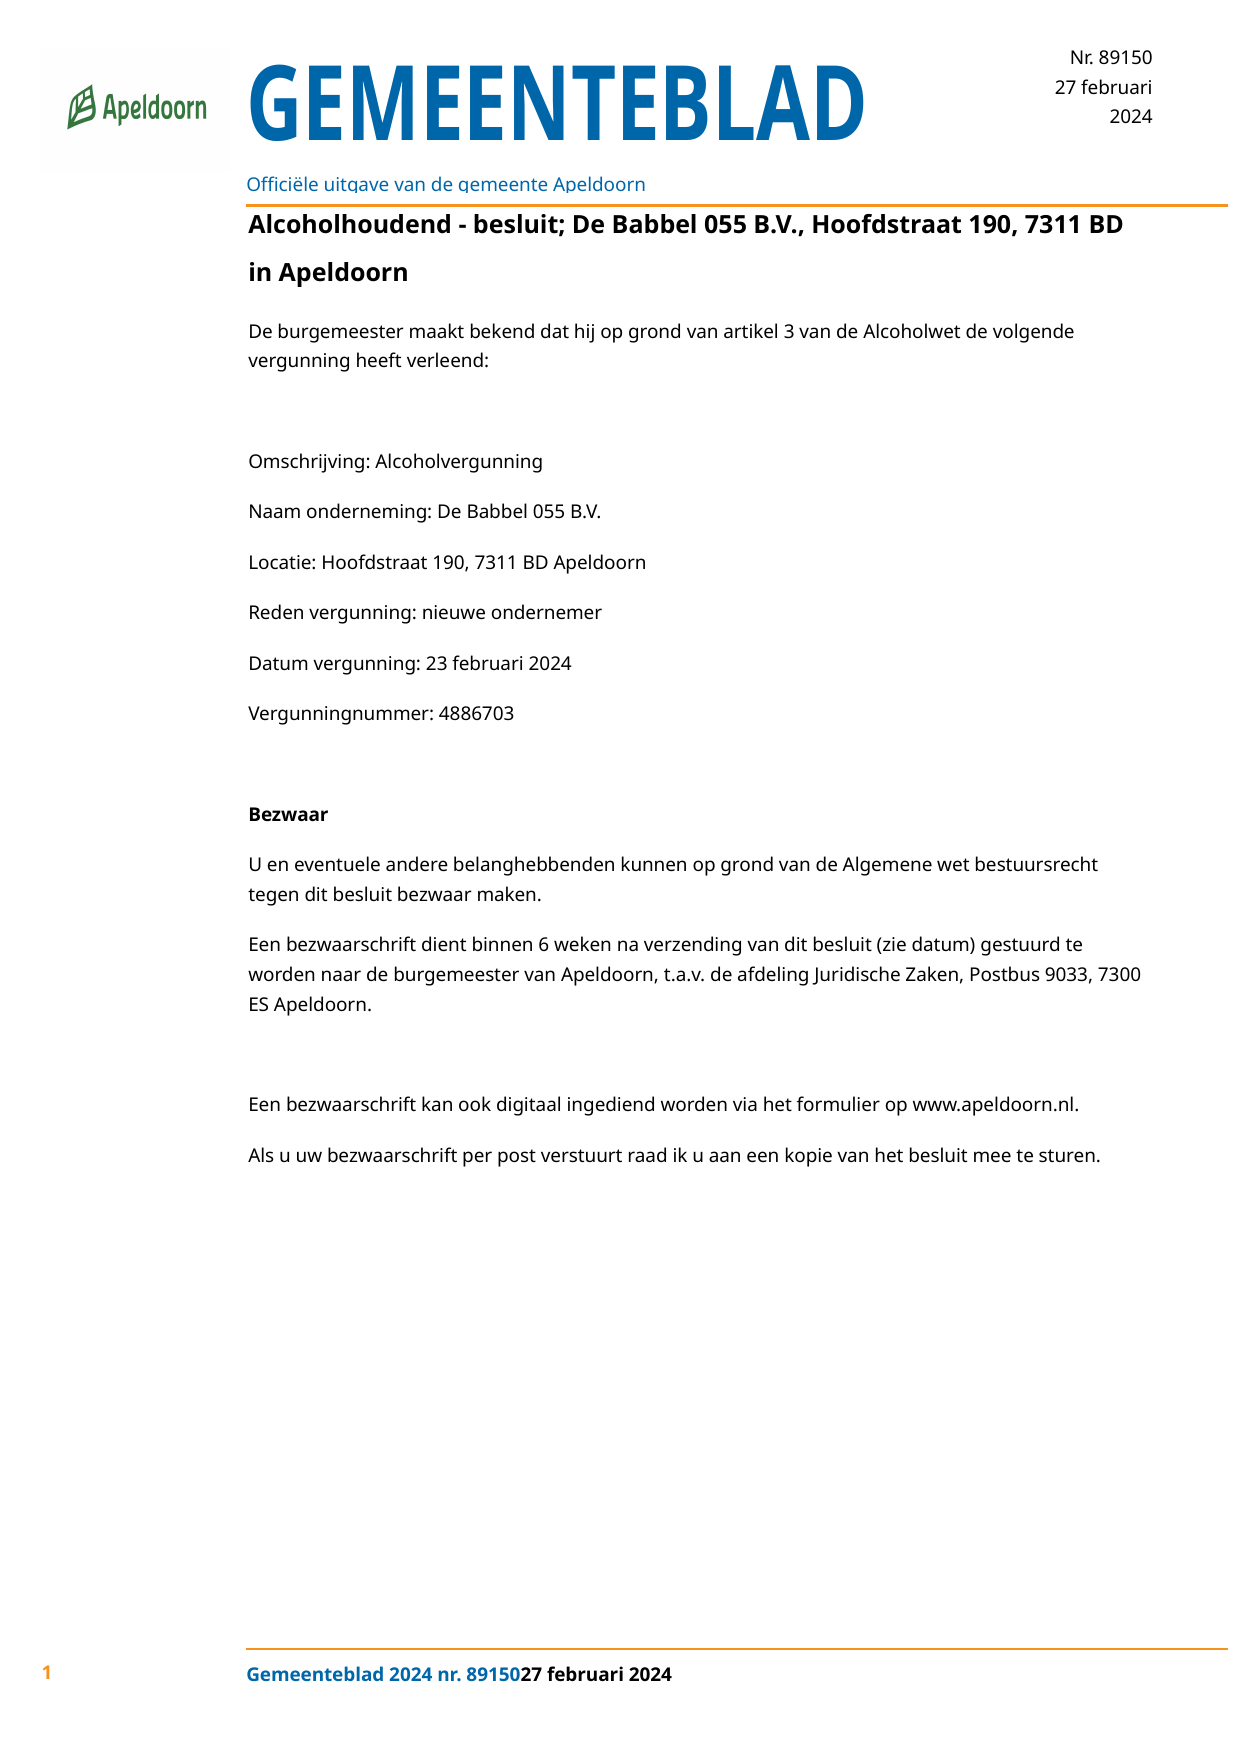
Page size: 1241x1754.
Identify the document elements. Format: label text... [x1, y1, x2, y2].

text U en eventuele andere belanghebbenden kunnen op grond van de Algemene wet bestuursrecht tegen dit besluit bezwaar maken. [248, 852, 1152, 907]
text Vergunningnummer: 4886703 [248, 700, 1152, 726]
text Datum vergunning: 23 februari 2024 [248, 650, 1152, 676]
text Alcoholhoudend - besluit; De Babbel 055 B.V., Hoofdstraat 190, 7311 BD in Apeldoorn [248, 207, 1152, 288]
text Locatie: Hoofdstraat 190, 7311 BD Apeldoorn [248, 549, 1152, 575]
text Reden vergunning: nieuwe ondernemer [248, 599, 1152, 625]
picture [41, 47, 231, 172]
text Als u uw bezwaarschrift per post verstuurt raad ik u aan een kopie van het besluit mee te sturen. [248, 1142, 1152, 1168]
text De burgemeester maakt bekend dat hij op grond van artikel 3 van de Alcoholwet de volgende vergunning heeft verleend: [248, 318, 1152, 373]
text Omschrijving: Alcoholvergunning [248, 448, 1152, 474]
text Bezwaar [248, 801, 1152, 827]
text Een bezwaarschrift dient binnen 6 weken na verzending van dit besluit (zie datum) gestuurd te worden naar de burgemeester van Apeldoorn, t.a.v. de afdeling Juridische Zaken, Postbus 9033, 7300 ES Apeldoorn. [248, 932, 1152, 1017]
text Een bezwaarschrift kan ook digitaal ingediend worden via het formulier op www.apeldoorn.nl. [248, 1092, 1152, 1117]
text Naam onderneming: De Babbel 055 B.V. [248, 499, 1152, 524]
